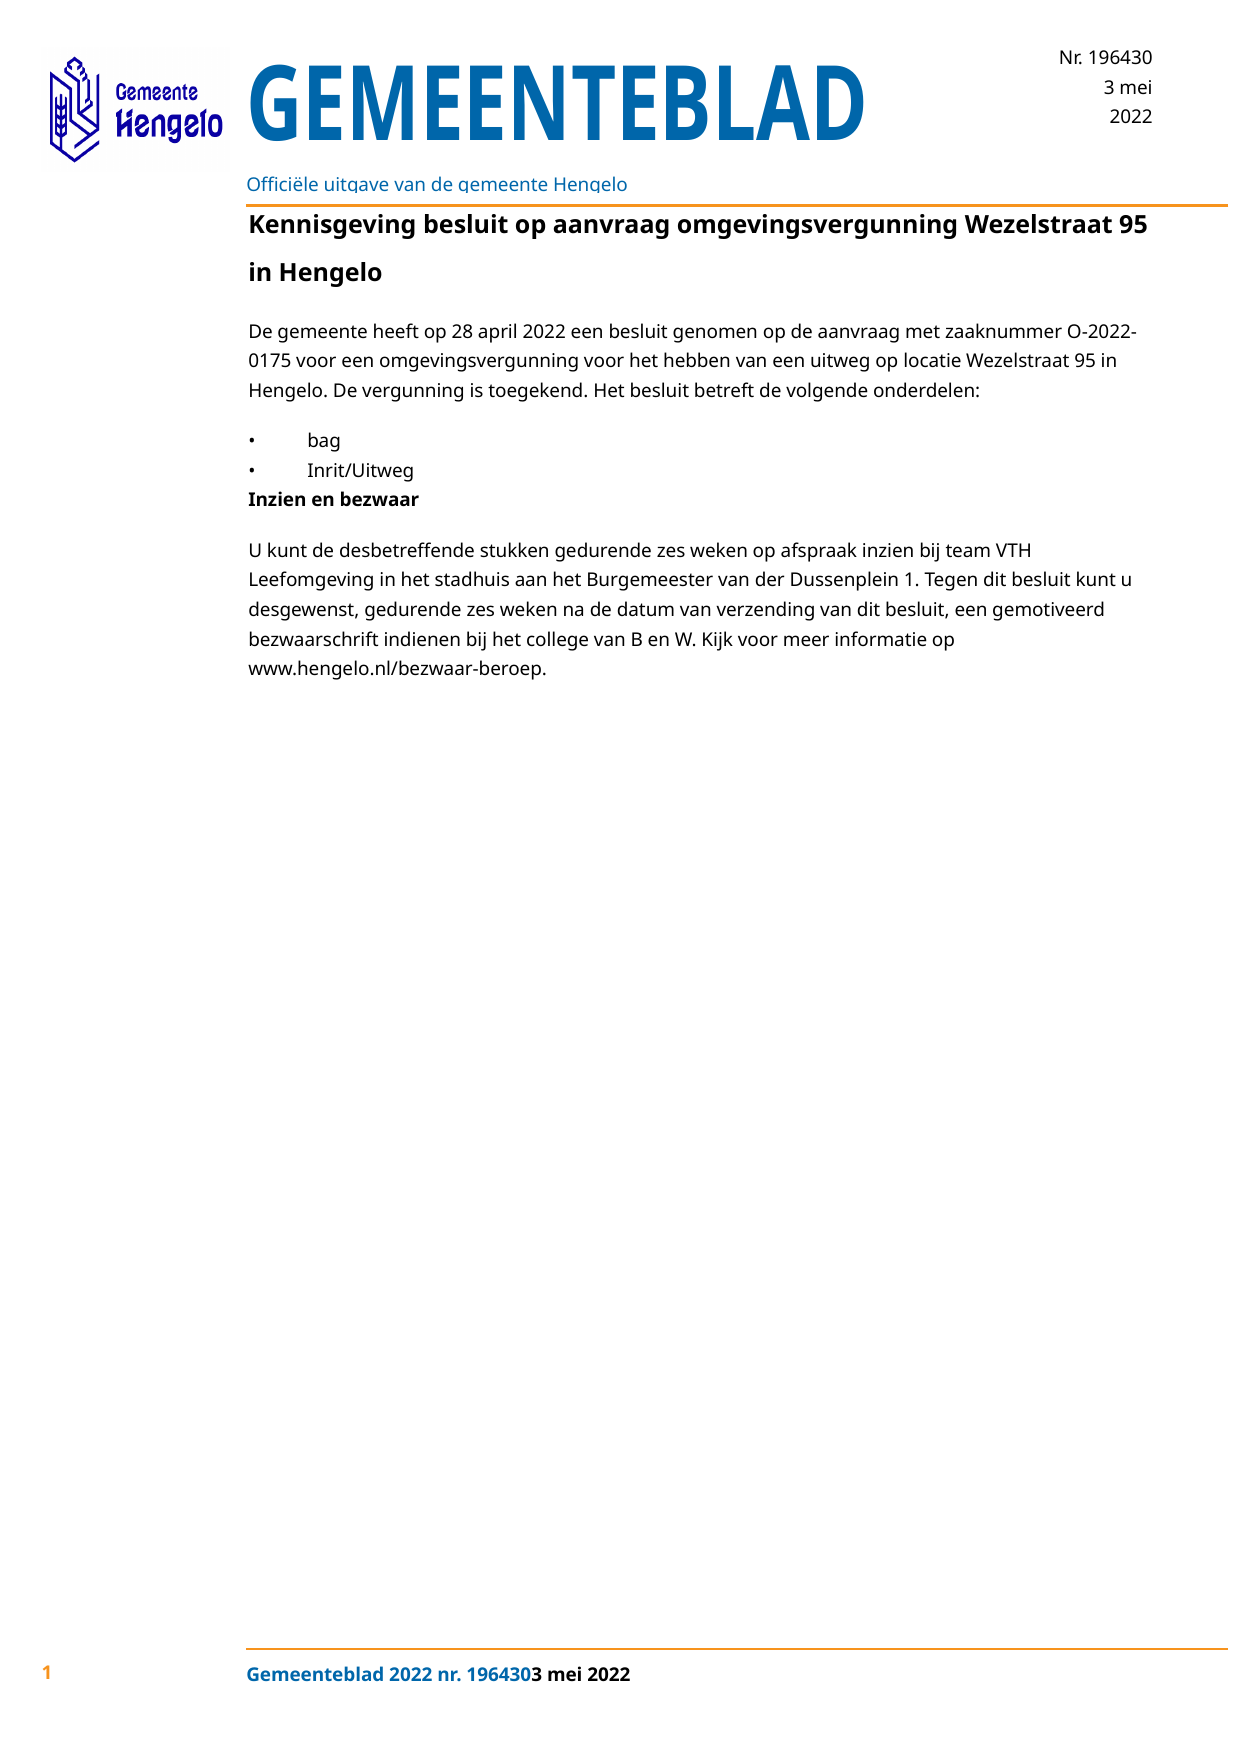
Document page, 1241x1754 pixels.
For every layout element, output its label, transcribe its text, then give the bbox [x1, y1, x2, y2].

text U kunt de desbetreffende stukken gedurende zes weken op afspraak inzien bij team VTH Leefomgeving in het stadhuis aan het Burgemeester van der Dussenplein 1. Tegen dit besluit kunt u desgewenst, gedurende zes weken na de datum van verzending van dit besluit, een gemotiveerd bezwaarschrift indienen bij het college van B en W. Kijk voor meer informatie op www.hengelo.nl/bezwaar-beroep. [248, 537, 1152, 681]
list bag [248, 427, 1152, 453]
list Inrit/Uitweg [248, 457, 1152, 483]
text Kennisgeving besluit op aanvraag omgevingsvergunning Wezelstraat 95 in Hengelo [248, 207, 1152, 288]
picture [41, 47, 231, 172]
text De gemeente heeft op 28 april 2022 een besluit genomen op de aanvraag met zaaknummer O-2022-0175 voor een omgevingsvergunning voor het hebben van een uitweg op locatie Wezelstraat 95 in Hengelo. De vergunning is toegekend. Het besluit betreft de volgende onderdelen: [248, 318, 1152, 403]
text Inzien en bezwaar [248, 487, 1152, 512]
